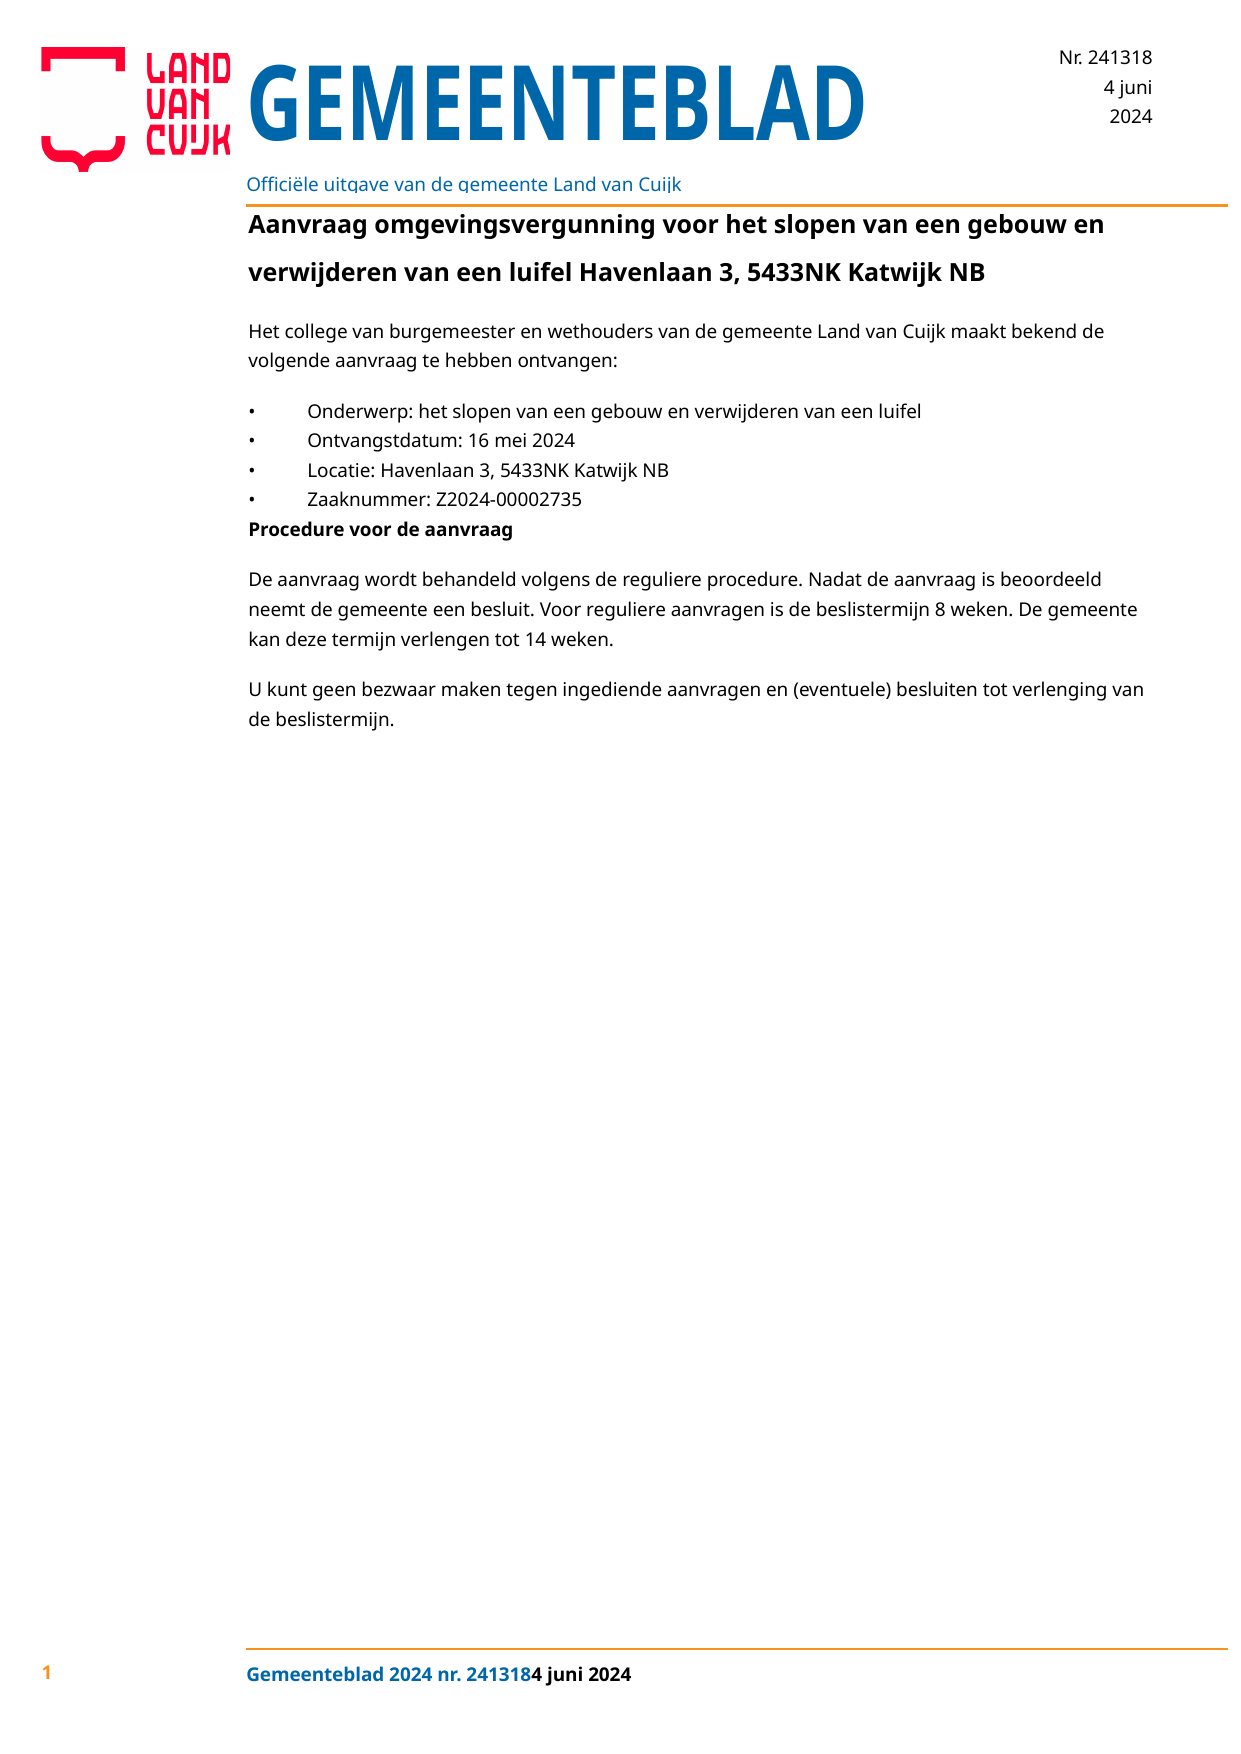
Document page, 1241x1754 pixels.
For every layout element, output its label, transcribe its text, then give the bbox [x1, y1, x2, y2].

text Procedure voor de aanvraag [248, 516, 1152, 542]
list Ontvangstdatum: 16 mei 2024 [248, 427, 1152, 453]
list Locatie: Havenlaan 3, 5433NK Katwijk NB [248, 457, 1152, 483]
text Het college van burgemeester en wethouders van de gemeente Land van Cuijk maakt bekend de volgende aanvraag te hebben ontvangen: [248, 318, 1152, 373]
text De aanvraag wordt behandeld volgens de reguliere procedure. Nadat de aanvraag is beoordeeld neemt de gemeente een besluit. Voor reguliere aanvragen is de beslistermijn 8 weken. De gemeente kan deze termijn verlengen tot 14 weken. [248, 567, 1152, 652]
list Zaaknummer: Z2024-00002735 [248, 487, 1152, 512]
picture [41, 47, 231, 172]
text Aanvraag omgevingsvergunning voor het slopen van een gebouw en verwijderen van een luifel Havenlaan 3, 5433NK Katwijk NB [248, 207, 1152, 288]
text U kunt geen bezwaar maken tegen ingediende aanvragen en (eventuele) besluiten tot verlenging van de beslistermijn. [248, 676, 1152, 732]
list Onderwerp: het slopen van een gebouw en verwijderen van een luifel [248, 398, 1152, 424]
